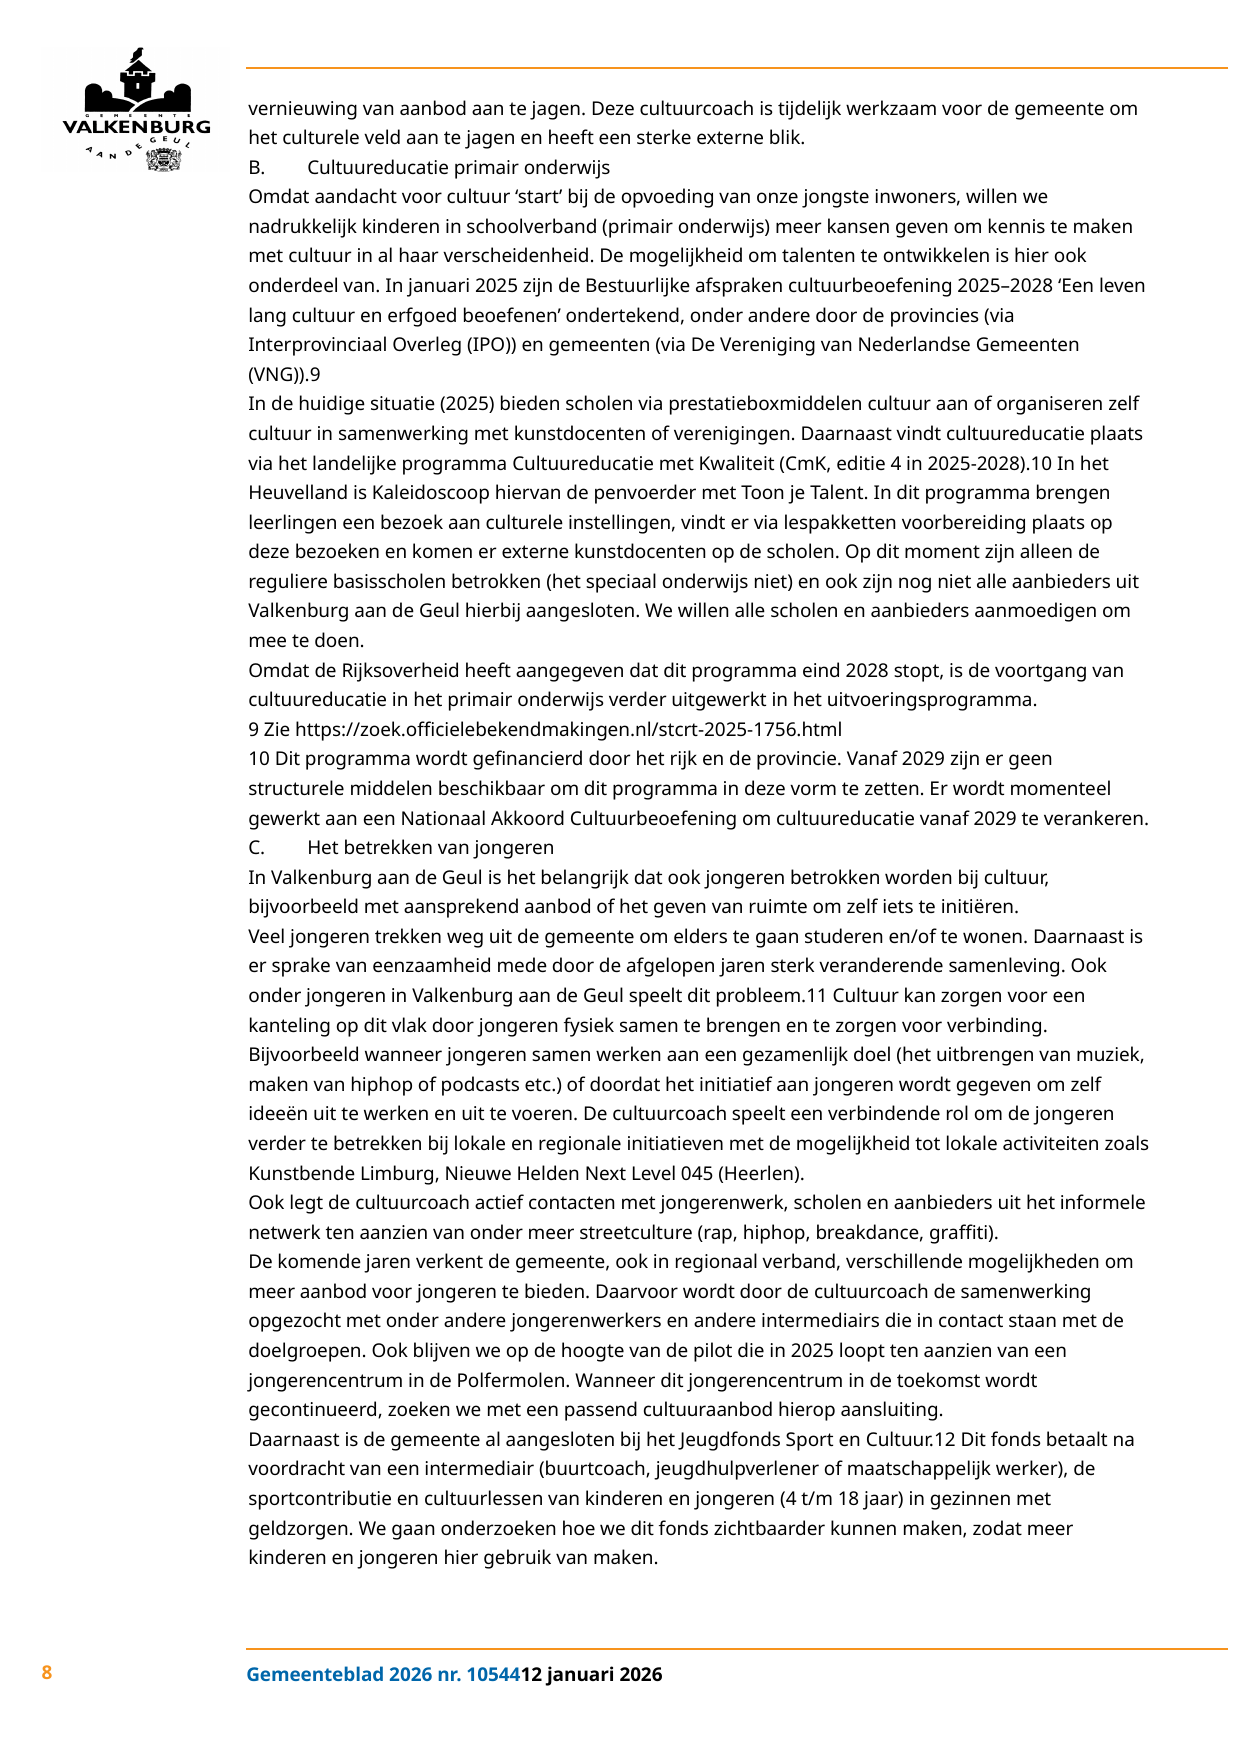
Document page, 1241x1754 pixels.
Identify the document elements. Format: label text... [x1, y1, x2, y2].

text Omdat aandacht voor cultuur ‘start’ bij de opvoeding van onze jongste inwoners, willen we nadrukkelijk kinderen in schoolverband (primair onderwijs) meer kansen geven om kennis te maken met cultuur in al haar verscheidenheid. De mogelijkheid om talenten te ontwikkelen is hier ook onderdeel van. In januari 2025 zijn de Bestuurlijke afspraken cultuurbeoefening 2025–2028 ‘Een leven lang cultuur en erfgoed beoefenen’ ondertekend, onder andere door de provincies (via Interprovinciaal Overleg (IPO)) en gemeenten (via De Vereniging van Nederlandse Gemeenten (VNG)).9 [248, 183, 1152, 387]
text Ook legt de cultuurcoach actief contacten met jongerenwerk, scholen en aanbieders uit het informele netwerk ten aanzien van onder meer streetculture (rap, hiphop, breakdance, graffiti). [248, 1189, 1152, 1245]
text Veel jongeren trekken weg uit de gemeente om elders te gaan studeren en/of te wonen. Daarnaast is er sprake van eenzaamheid mede door de afgelopen jaren sterk veranderende samenleving. Ook onder jongeren in Valkenburg aan de Geul speelt dit probleem.11 Cultuur kan zorgen voor een kanteling op dit vlak door jongeren fysiek samen te brengen en te zorgen voor verbinding. Bijvoorbeeld wanneer jongeren samen werken aan een gezamenlijk doel (het uitbrengen van muziek, maken van hiphop of podcasts etc.) of doordat het initiatief aan jongeren wordt gegeven om zelf ideeën uit te werken en uit te voeren. De cultuurcoach speelt een verbindende rol om de jongeren verder te betrekken bij lokale en regionale initiatieven met de mogelijkheid tot lokale activiteiten zoals Kunstbende Limburg, Nieuwe Helden Next Level 045 (Heerlen). [248, 923, 1152, 1186]
text 10 Dit programma wordt gefinancierd door het rijk en de provincie. Vanaf 2029 zijn er geen structurele middelen beschikbaar om dit programma in deze vorm te zetten. Er wordt momenteel gewerkt aan een Nationaal Akkoord Cultuurbeoefening om cultuureducatie vanaf 2029 te verankeren. [248, 746, 1152, 831]
list Cultuureducatie primair onderwijs [248, 154, 1152, 180]
text 9 Zie https://zoek.officielebekendmakingen.nl/stcrt-2025-1756.html [248, 716, 1152, 742]
list Het betrekken van jongeren [248, 834, 1152, 860]
text In Valkenburg aan de Geul is het belangrijk dat ook jongeren betrokken worden bij cultuur, bijvoorbeeld met aansprekend aanbod of het geven van ruimte om zelf iets te initiëren. [248, 864, 1152, 919]
text In de huidige situatie (2025) bieden scholen via prestatieboxmiddelen cultuur aan of organiseren zelf cultuur in samenwerking met kunstdocenten of verenigingen. Daarnaast vindt cultuureducatie plaats via het landelijke programma Cultuureducatie met Kwaliteit (CmK, editie 4 in 2025-2028).10 In het Heuvelland is Kaleidoscoop hiervan de penvoerder met Toon je Talent. In dit programma brengen leerlingen een bezoek aan culturele instellingen, vindt er via lespakketten voorbereiding plaats op deze bezoeken en komen er externe kunstdocenten op de scholen. Op dit moment zijn alleen de reguliere basisscholen betrokken (het speciaal onderwijs niet) en ook zijn nog niet alle aanbieders uit Valkenburg aan de Geul hierbij aangesloten. We willen alle scholen en aanbieders aanmoedigen om mee te doen. [248, 391, 1152, 653]
text De komende jaren verkent de gemeente, ook in regionaal verband, verschillende mogelijkheden om meer aanbod voor jongeren te bieden. Daarvoor wordt door de cultuurcoach de samenwerking opgezocht met onder andere jongerenwerkers en andere intermediairs die in contact staan met de doelgroepen. Ook blijven we op de hoogte van de pilot die in 2025 loopt ten aanzien van een jongerencentrum in de Polfermolen. Wanneer dit jongerencentrum in de toekomst wordt gecontinueerd, zoeken we met een passend cultuuraanbod hierop aansluiting. [248, 1248, 1152, 1422]
text Omdat de Rijksoverheid heeft aangegeven dat dit programma eind 2028 stopt, is de voortgang van cultuureducatie in het primair onderwijs verder uitgewerkt in het uitvoeringsprogramma. [248, 657, 1152, 712]
text Daarnaast is de gemeente al aangesloten bij het Jeugdfonds Sport en Cultuur.12 Dit fonds betaalt na voordracht van een intermediair (buurtcoach, jeugdhulpverlener of maatschappelijk werker), de sportcontributie en cultuurlessen van kinderen en jongeren (4 t/m 18 jaar) in gezinnen met geldzorgen. We gaan onderzoeken hoe we dit fonds zichtbaarder kunnen maken, zodat meer kinderen en jongeren hier gebruik van maken. [248, 1426, 1152, 1570]
picture [41, 47, 231, 172]
text vernieuwing van aanbod aan te jagen. Deze cultuurcoach is tijdelijk werkzaam voor de gemeente om het culturele veld aan te jagen en heeft een sterke externe blik. [248, 95, 1152, 150]
